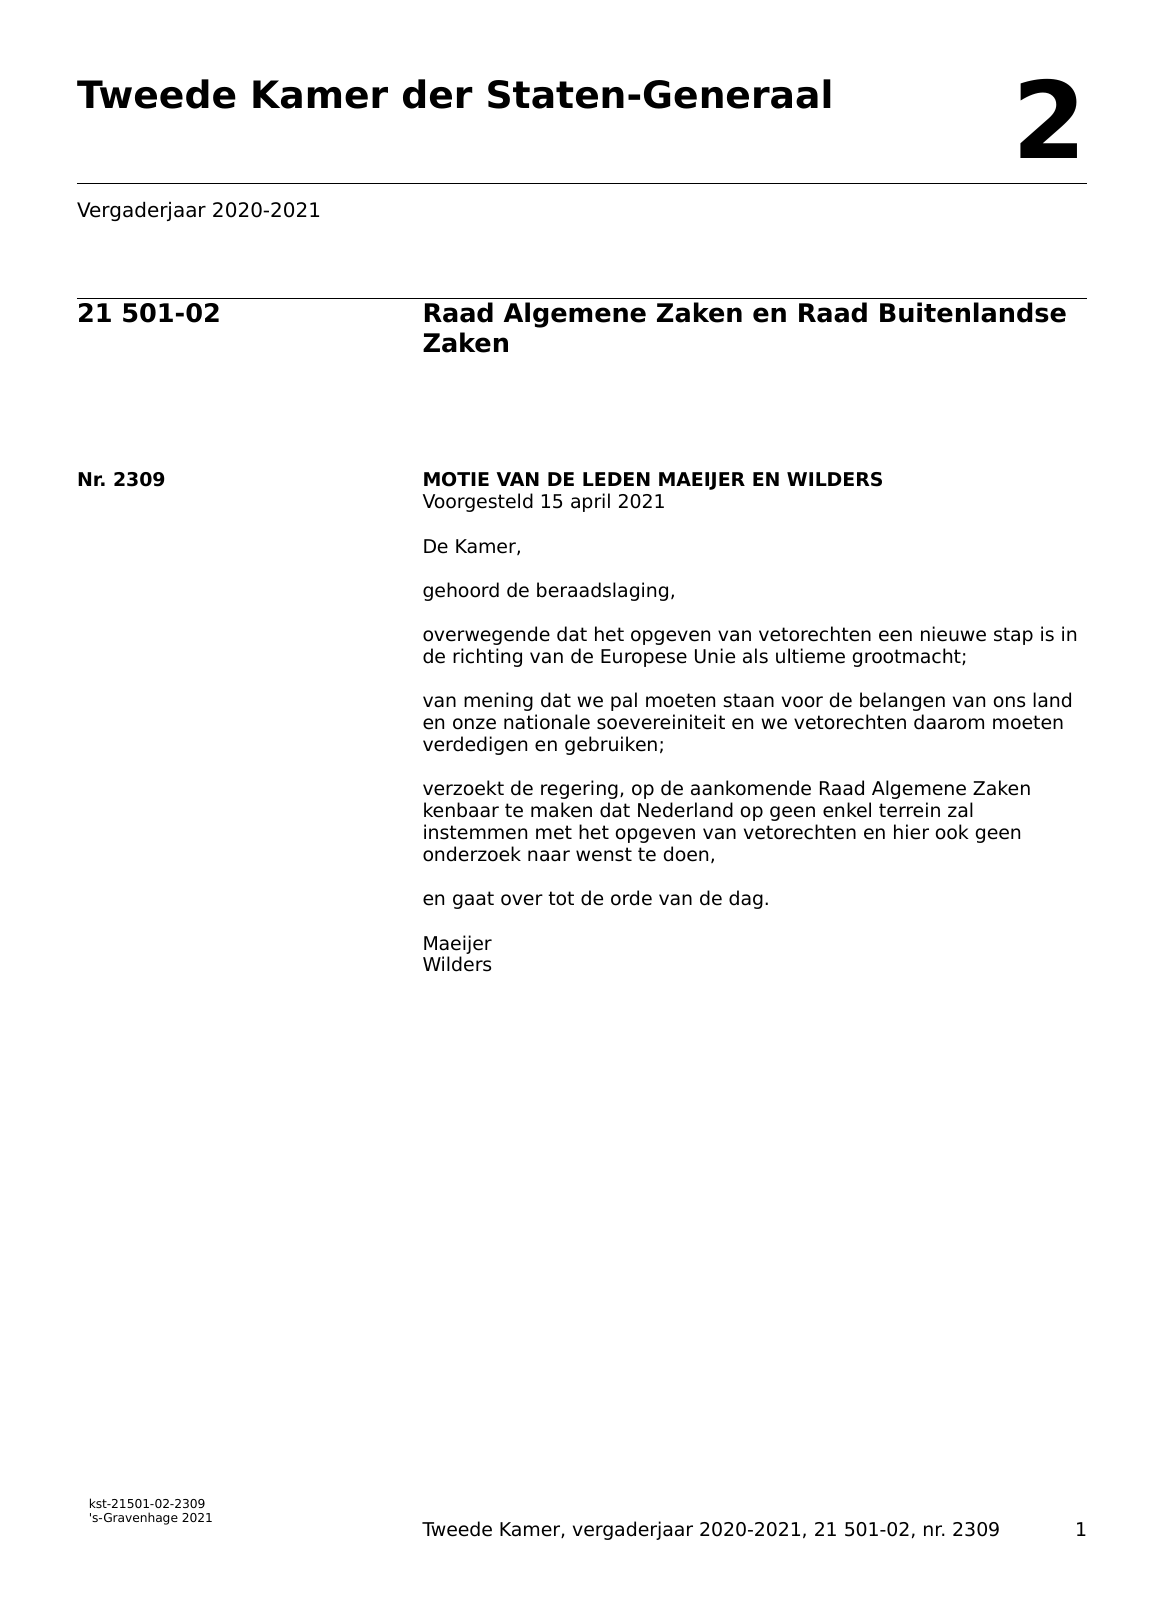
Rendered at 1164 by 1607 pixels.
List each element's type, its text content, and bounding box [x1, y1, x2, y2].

text gehoord de beraadslaging, [422, 580, 1087, 602]
text Voorgesteld 15 april 2021 [422, 491, 1087, 513]
text kst-21501-02-2309 [88, 1497, 323, 1511]
table_cell Vergaderjaar 2020-2021 [77, 184, 1087, 298]
text 's-Gravenhage 2021 [88, 1511, 323, 1525]
subtitle 21 501-02 Raad Algemene Zaken en Raad Buitenlandse Zaken [77, 299, 1087, 358]
table_header Tweede Kamer der Staten-Generaal [77, 59, 886, 183]
text overwegende dat het opgeven van vetorechten een nieuwe stap is in de richting van de Europese Unie als ultieme grootmacht; [422, 624, 1087, 668]
subtitle Nr. 2309 MOTIE VAN DE LEDEN MAEIJER EN WILDERS [77, 469, 1087, 491]
text verzoekt de regering, op de aankomende Raad Algemene Zaken kenbaar te maken dat Nederland op geen enkel terrein zal instemmen met het opgeven van vetorechten en hier ook geen onderzoek naar wenst te doen, [422, 778, 1087, 866]
text en gaat over tot de orde van de dag. [422, 888, 1087, 910]
text Maeijer [422, 932, 1087, 954]
text De Kamer, [422, 536, 1087, 557]
text Wilders [422, 954, 1087, 976]
table_header 2 [886, 59, 1087, 183]
text van mening dat we pal moeten staan voor de belangen van ons land en onze nationale soevereiniteit en we vetorechten daarom moeten verdedigen en gebruiken; [422, 690, 1087, 756]
